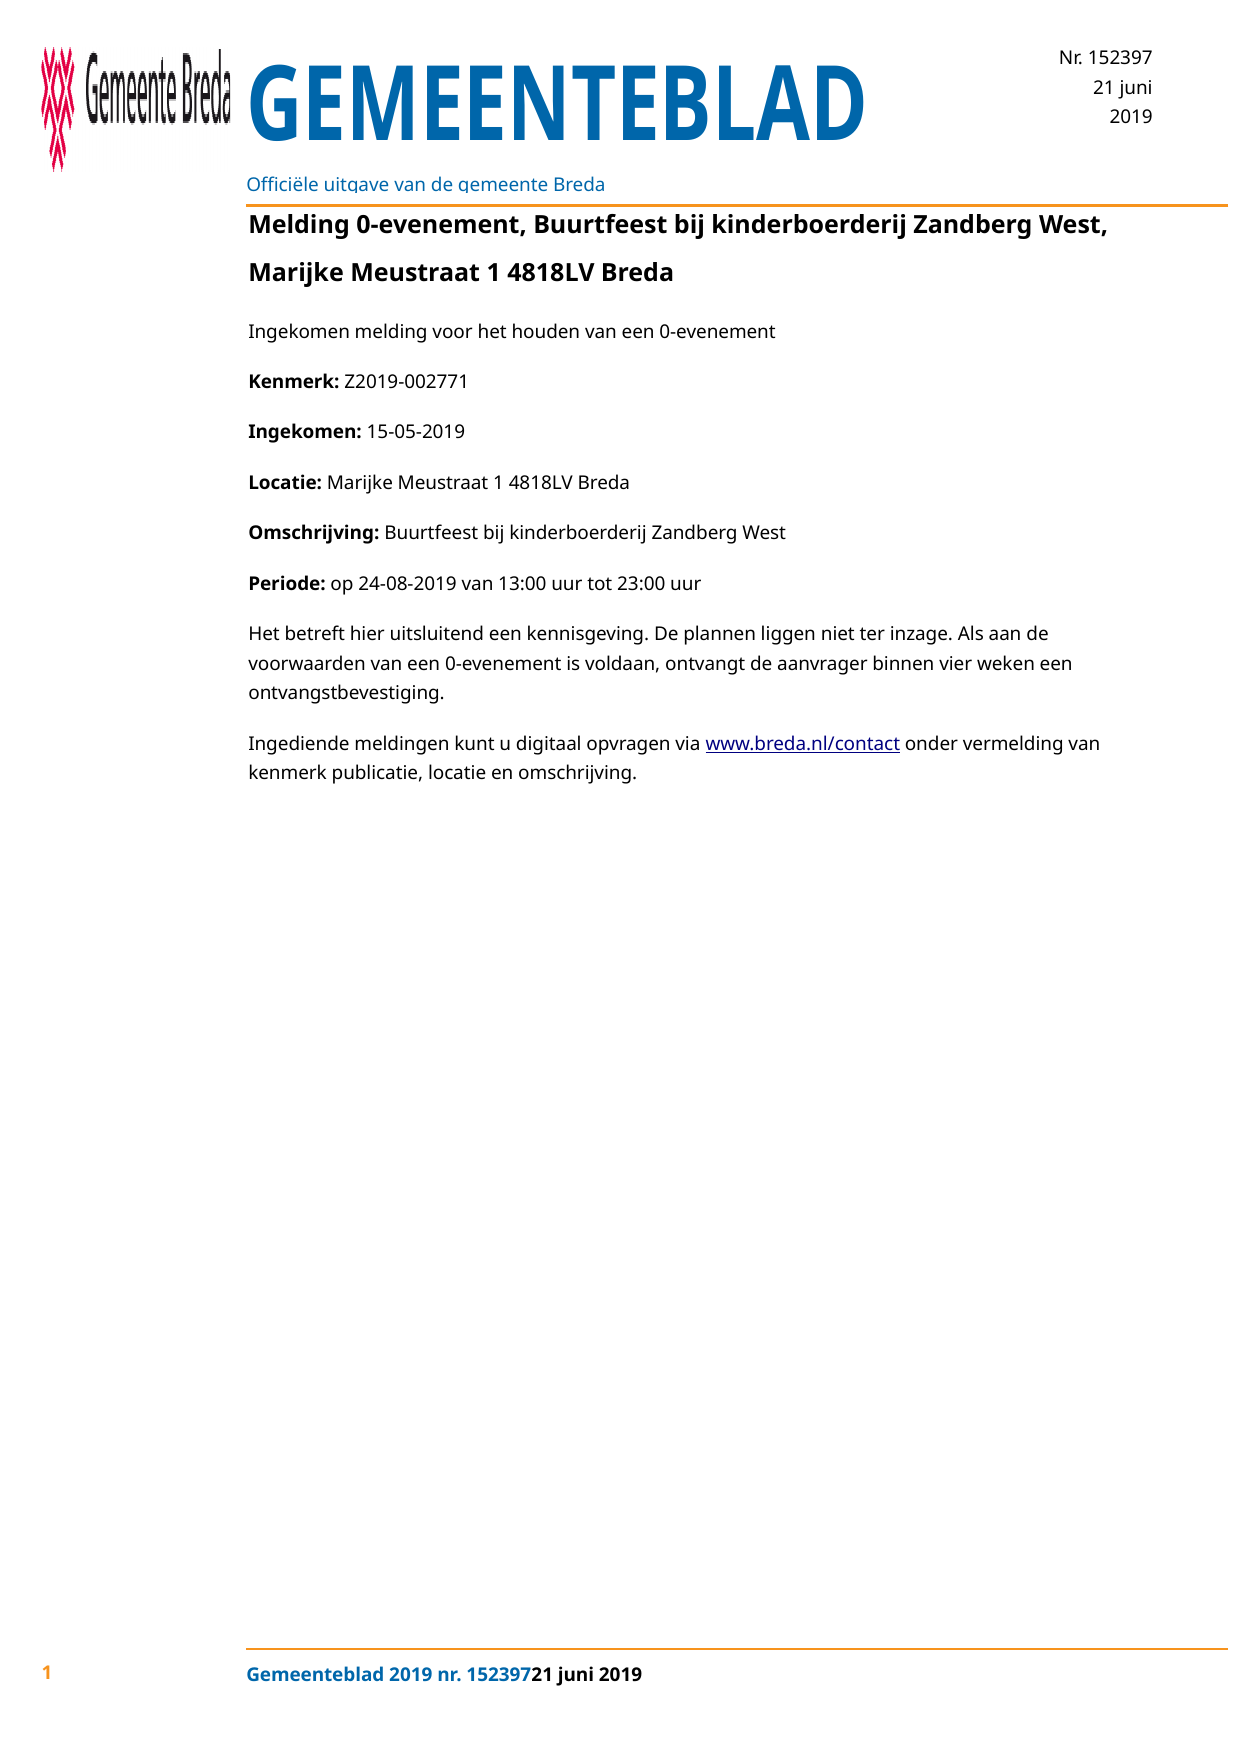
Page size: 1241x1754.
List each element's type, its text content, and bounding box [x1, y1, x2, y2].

text Melding 0-evenement, Buurtfeest bij kinderboerderij Zandberg West, Marijke Meustraat 1 4818LV Breda [248, 207, 1152, 288]
text Omschrijving: Buurtfeest bij kinderboerderij Zandberg West [248, 519, 1152, 545]
text Het betreft hier uitsluitend een kennisgeving. De plannen liggen niet ter inzage. Als aan de voorwaarden van een 0-evenement is voldaan, ontvangt de aanvrager binnen vier weken een ontvangstbevestiging. [248, 620, 1152, 705]
text Ingekomen melding voor het houden van een 0-evenement [248, 318, 1152, 344]
picture [41, 47, 231, 172]
text Kenmerk: Z2019-002771 [248, 368, 1152, 394]
text Ingediende meldingen kunt u digitaal opvragen via www.breda.nl/contact onder vermelding van kenmerk publicatie, locatie en omschrijving. [248, 730, 1152, 785]
text Periode: op 24-08-2019 van 13:00 uur tot 23:00 uur [248, 570, 1152, 596]
text Locatie: Marijke Meustraat 1 4818LV Breda [248, 469, 1152, 495]
text Ingekomen: 15-05-2019 [248, 419, 1152, 444]
